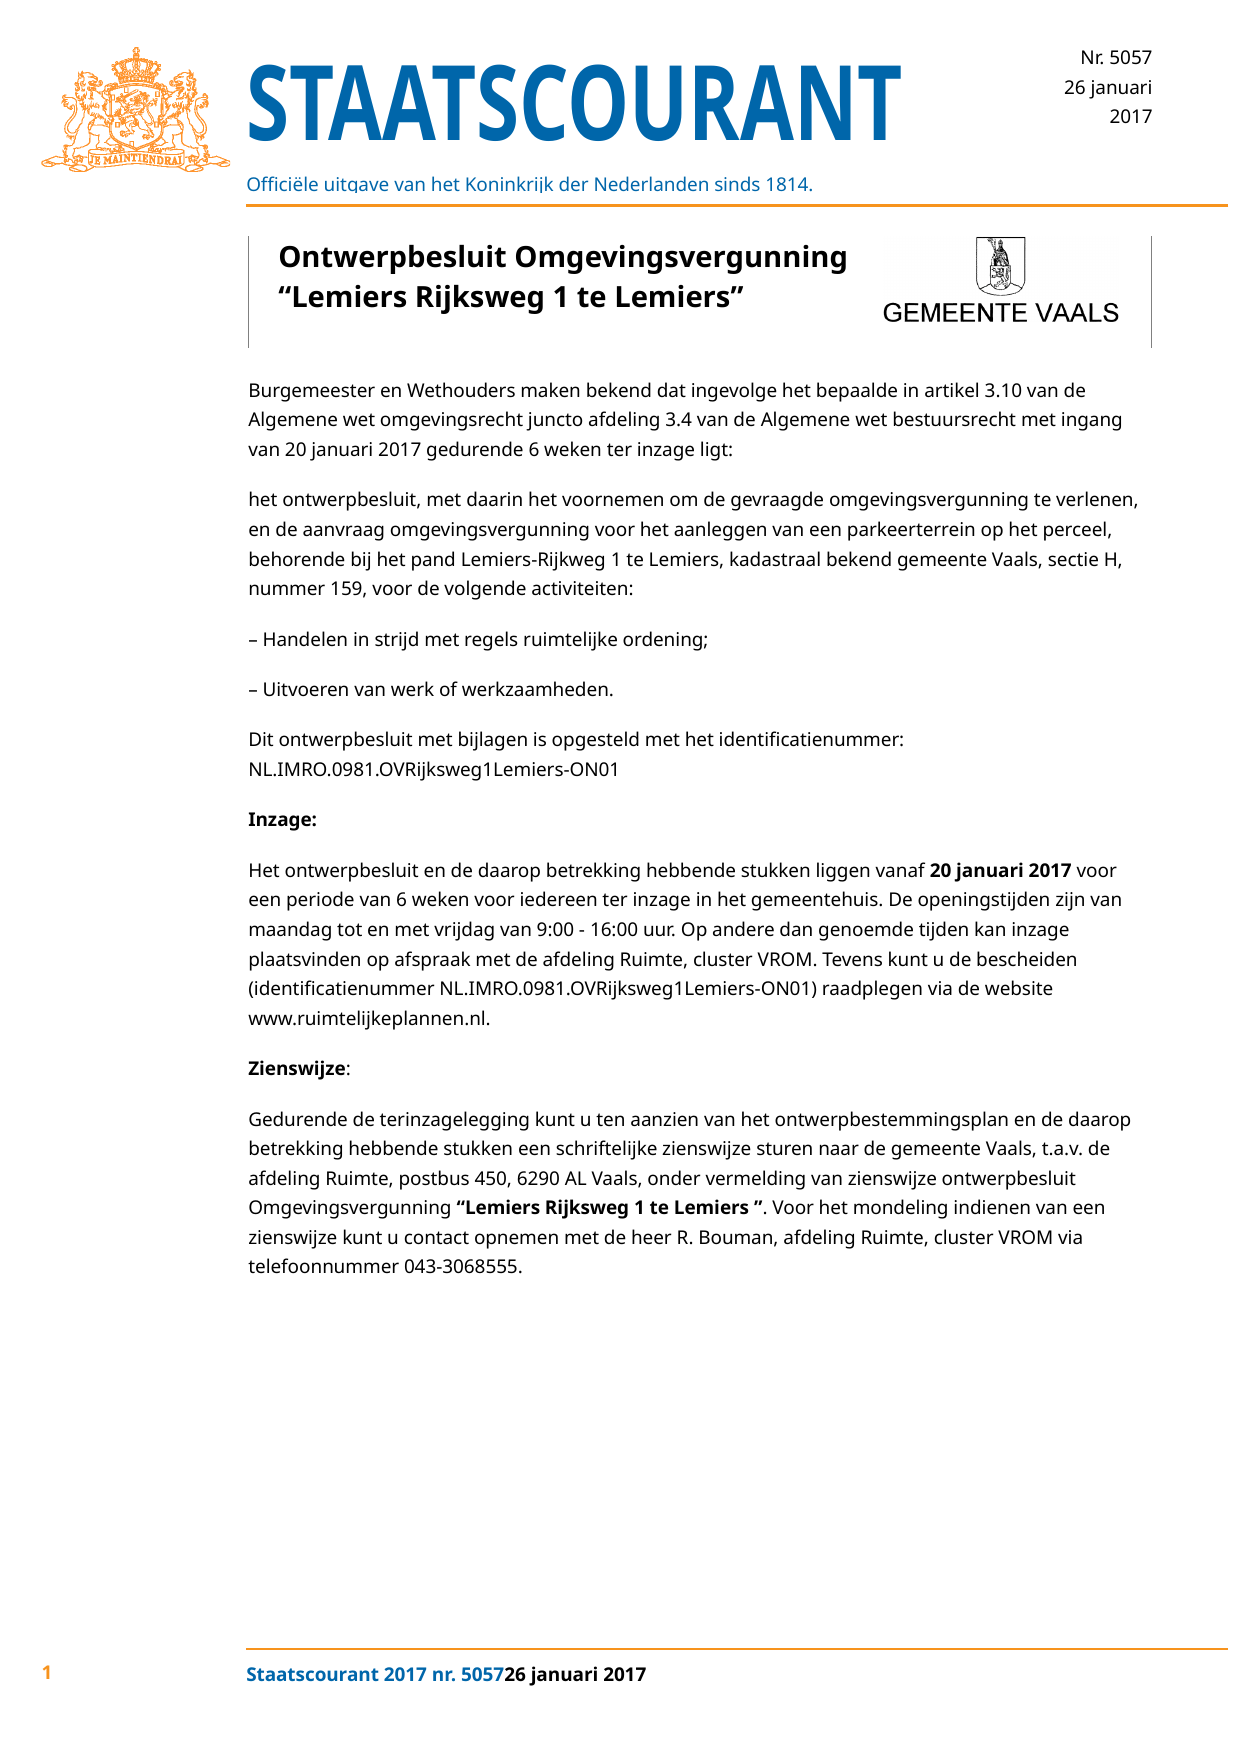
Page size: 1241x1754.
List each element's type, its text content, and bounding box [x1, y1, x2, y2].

text Inzage: [248, 807, 1152, 832]
text het ontwerpbesluit, met daarin het voornemen om de gevraagde omgevingsvergunning te verlenen, en de aanvraag omgevingsvergunning voor het aanleggen van een parkeerterrein op het perceel, behorende bij het pand Lemiers-Rijkweg 1 te Lemiers, kadastraal bekend gemeente Vaals, sectie H, nummer 159, voor de volgende activiteiten: [248, 487, 1152, 601]
text Gedurende de terinzagelegging kunt u ten aanzien van het ontwerpbestemmingsplan en de daarop betrekking hebbende stukken een schriftelijke zienswijze sturen naar de gemeente Vaals, t.a.v. de afdeling Ruimte, postbus 450, 6290 AL Vaals, onder vermelding van zienswijze ontwerpbesluit Omgevingsvergunning “Lemiers Rijksweg 1 te Lemiers ”. Voor het mondeling indienen van een zienswijze kunt u contact opnemen met de heer R. Bouman, afdeling Ruimte, cluster VROM via telefoonnummer 043-3068555. [248, 1106, 1152, 1279]
picture [41, 47, 231, 172]
text Het ontwerpbesluit en de daarop betrekking hebbende stukken liggen vanaf 20 januari 2017 voor een periode van 6 weken voor iedereen ter inzage in het gemeentehuis. De openingstijden zijn van maandag tot en met vrijdag van 9:00 - 16:00 uur. Op andere dan genoemde tijden kan inzage plaatsvinden op afspraak met de afdeling Ruimte, cluster VROM. Tevens kunt u de bescheiden (identificatienummer NL.IMRO.0981.OVRijksweg1Lemiers-ON01) raadplegen via de website www.ruimtelijkeplannen.nl. [248, 857, 1152, 1031]
text Dit ontwerpbesluit met bijlagen is opgesteld met het identificatienummer: NL.IMRO.0981.OVRijksweg1Lemiers-ON01 [248, 727, 1152, 782]
text Zienswijze: [248, 1055, 1152, 1081]
table_header Ontwerpbesluit Omgevingsvergunning “Lemiers Rijksweg 1 te Lemiers” [249, 236, 850, 348]
text Burgemeester en Wethouders maken bekend dat ingevolge het bepaalde in artikel 3.10 van de Algemene wet omgevingsrecht juncto afdeling 3.4 van de Algemene wet bestuursrecht met ingang van 20 januari 2017 gedurende 6 weken ter inzage ligt: [248, 377, 1152, 462]
text – Handelen in strijd met regels ruimtelijke ordening; [248, 626, 1152, 652]
table_header [850, 236, 1151, 348]
picture [882, 236, 1119, 322]
text – Uitvoeren van werk of werkzaamheden. [248, 676, 1152, 702]
